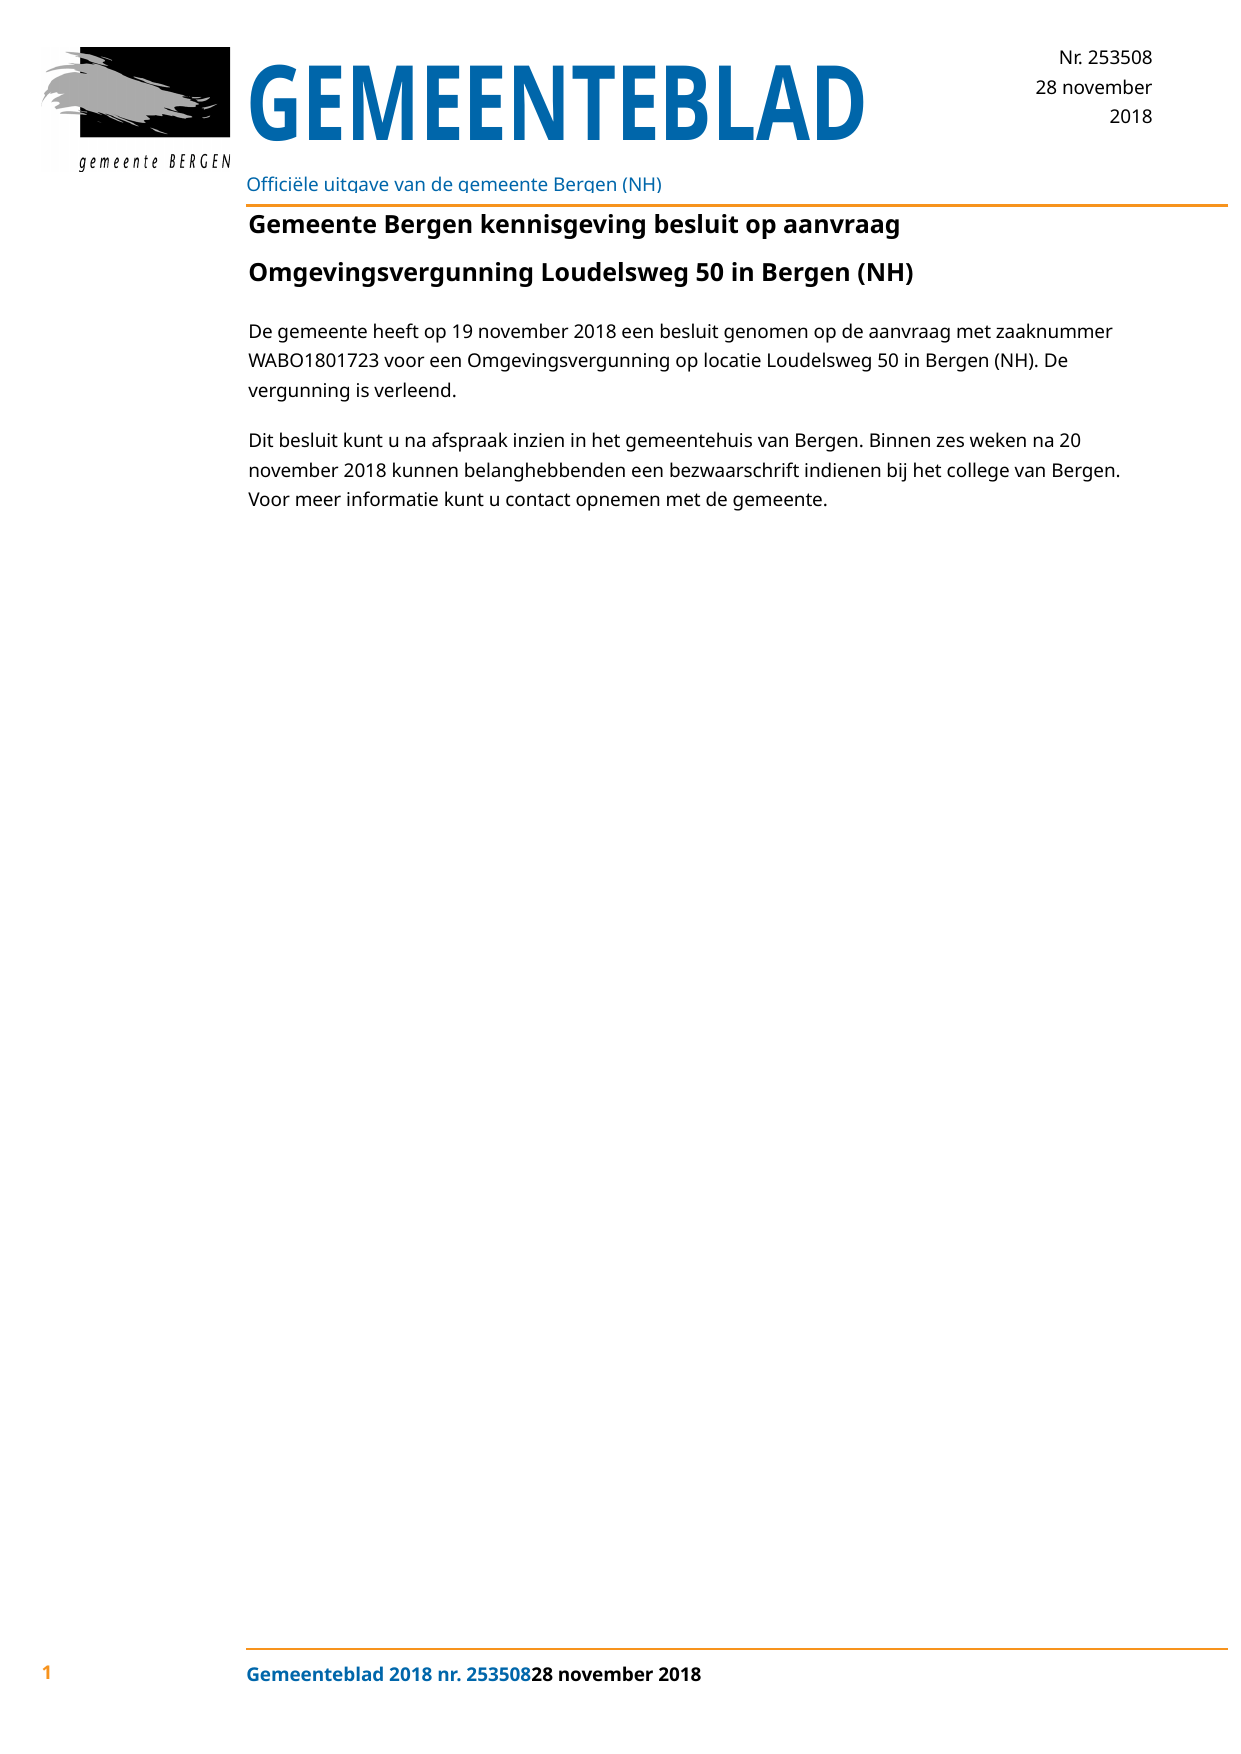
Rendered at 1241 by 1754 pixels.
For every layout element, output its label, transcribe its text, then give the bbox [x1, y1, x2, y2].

text Gemeente Bergen kennisgeving besluit op aanvraag Omgevingsvergunning Loudelsweg 50 in Bergen (NH) [248, 207, 1152, 288]
text De gemeente heeft op 19 november 2018 een besluit genomen op de aanvraag met zaaknummer WABO1801723 voor een Omgevingsvergunning op locatie Loudelsweg 50 in Bergen (NH). De vergunning is verleend. [248, 318, 1152, 403]
picture [41, 47, 231, 172]
text Dit besluit kunt u na afspraak inzien in het gemeentehuis van Bergen. Binnen zes weken na 20 november 2018 kunnen belanghebbenden een bezwaarschrift indienen bij het college van Bergen. Voor meer informatie kunt u contact opnemen met de gemeente. [248, 427, 1152, 512]
